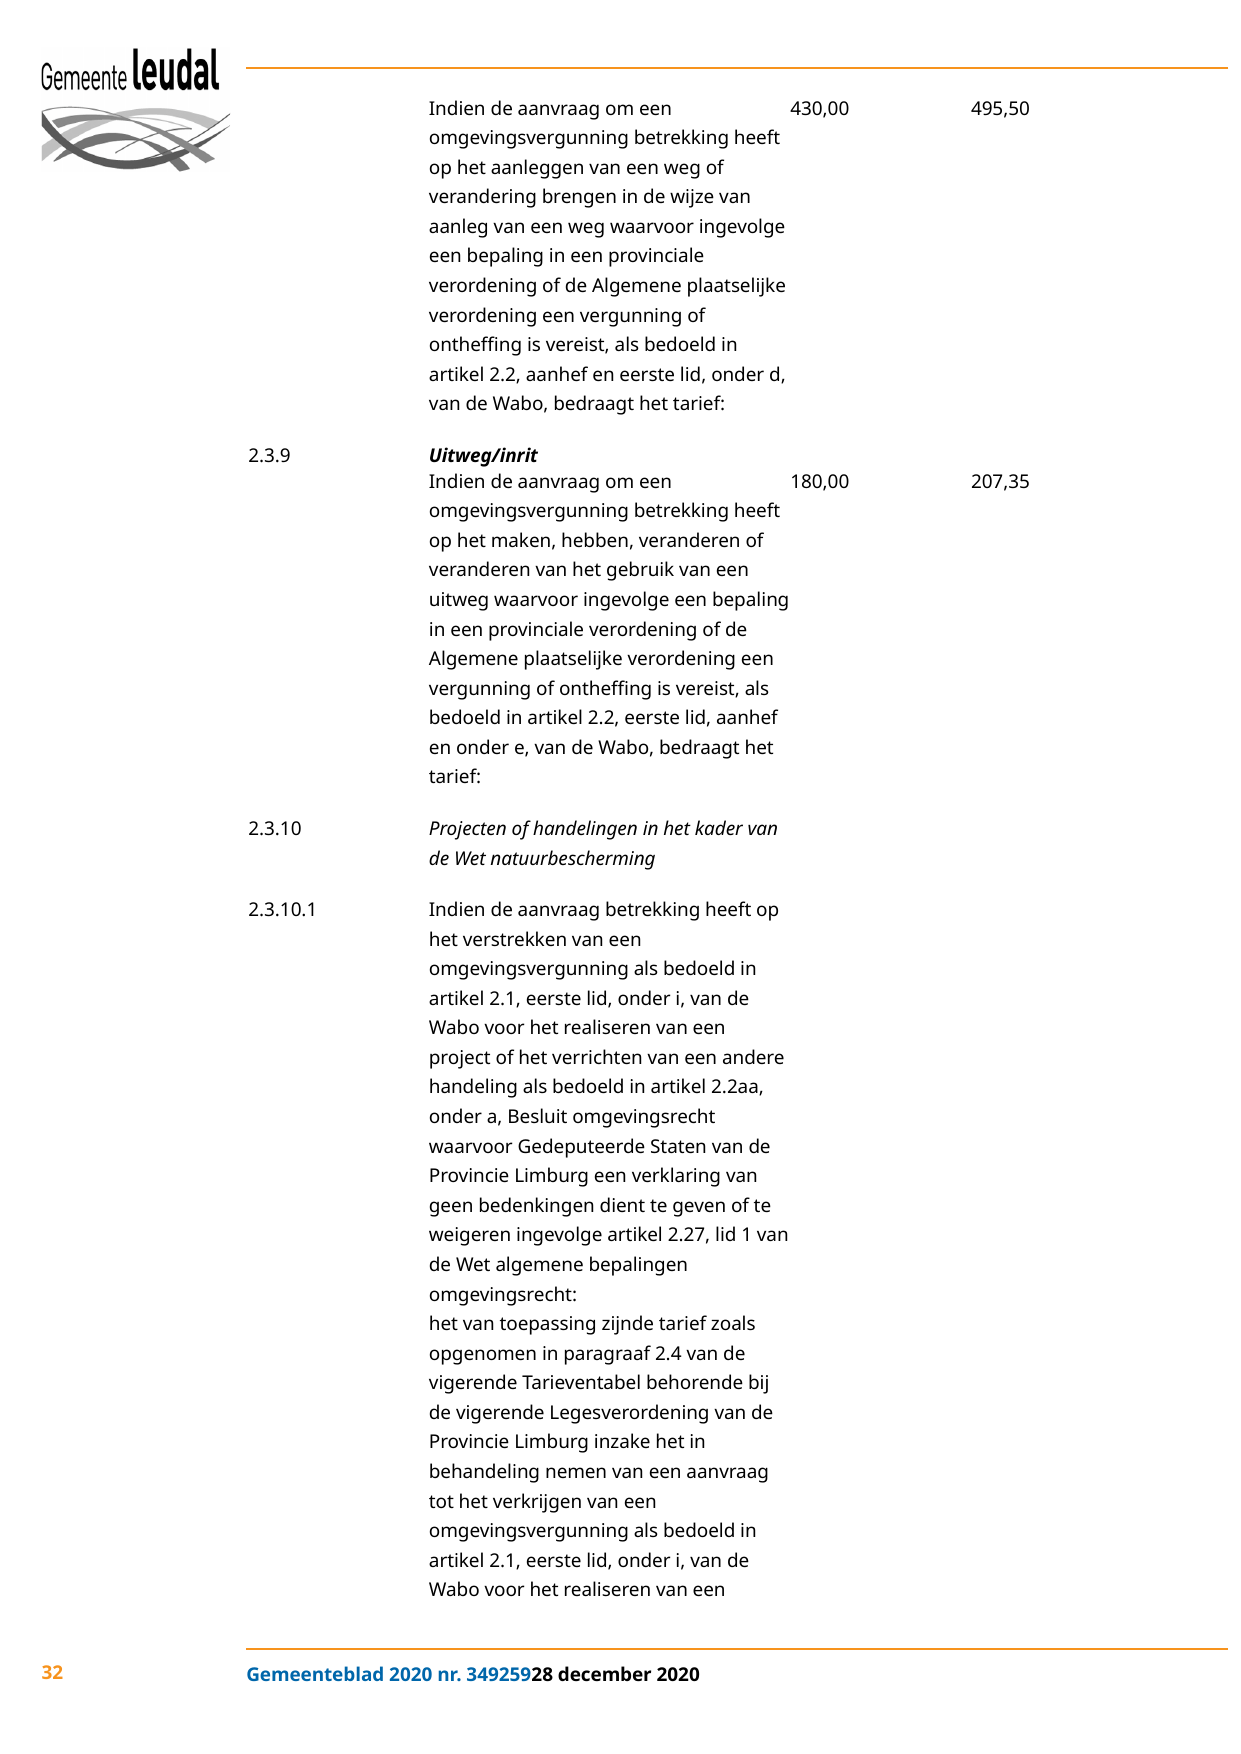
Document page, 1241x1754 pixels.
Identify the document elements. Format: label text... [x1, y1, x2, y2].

table_cell [248, 95, 429, 416]
table_cell [429, 789, 790, 815]
table_cell 207,35 [971, 468, 1152, 789]
table_cell [971, 896, 1152, 1602]
picture [41, 47, 231, 172]
table_cell 430,00 [790, 95, 971, 416]
table_cell Projecten of handelingen in het kader van de Wet natuurbescherming [429, 815, 790, 870]
table_cell [248, 870, 429, 896]
table_cell [971, 870, 1152, 896]
table_cell [971, 416, 1152, 442]
table_cell 2.3.9 [248, 442, 429, 468]
table_cell [971, 442, 1152, 468]
table_cell [971, 815, 1152, 870]
table_cell [971, 789, 1152, 815]
table_cell 495,50 [971, 95, 1152, 416]
table_cell 180,00 [790, 468, 971, 789]
table_cell [429, 416, 790, 442]
table_cell [429, 870, 790, 896]
table_cell 2.3.10.1 [248, 896, 429, 1602]
table_cell [248, 416, 429, 442]
table_cell [790, 442, 971, 468]
table_cell Indien de aanvraag om een omgevingsvergunning betrekking heeft op het aanleggen van een weg of verandering brengen in de wijze van aanleg van een weg waarvoor ingevolge een bepaling in een provinciale verordening of de Algemene plaatselijke verordening een vergunning of ontheffing is vereist, als bedoeld in artikel 2.2, aanhef en eerste lid, onder d, van de Wabo, bedraagt het tarief: [429, 95, 790, 416]
table_cell Indien de aanvraag betrekking heeft op het verstrekken van een omgevingsvergunning als bedoeld in artikel 2.1, eerste lid, onder i, van de Wabo voor het realiseren van een project of het verrichten van een andere handeling als bedoeld in artikel 2.2aa, onder a, Besluit omgevingsrecht waarvoor Gedeputeerde Staten van de Provincie Limburg een verklaring van geen bedenkingen dient te geven of te weigeren ingevolge artikel 2.27, lid 1 van de Wet algemene bepalingen omgevingsrecht: het van toepassing zijnde tarief zoals opgenomen in paragraaf 2.4 van de vigerende Tarieventabel behorende bij de vigerende Legesverordening van de Provincie Limburg inzake het in behandeling nemen van een aanvraag tot het verkrijgen van een omgevingsvergunning als bedoeld in artikel 2.1, eerste lid, onder i, van de Wabo voor het realiseren van een [429, 896, 790, 1602]
table_cell [790, 896, 971, 1602]
table_cell [790, 870, 971, 896]
table_cell 2.3.10 [248, 815, 429, 870]
table_cell [248, 468, 429, 789]
table_cell [790, 416, 971, 442]
table_cell [248, 789, 429, 815]
table_cell [790, 815, 971, 870]
table_cell Indien de aanvraag om een omgevingsvergunning betrekking heeft op het maken, hebben, veranderen of veranderen van het gebruik van een uitweg waarvoor ingevolge een bepaling in een provinciale verordening of de Algemene plaatselijke verordening een vergunning of ontheffing is vereist, als bedoeld in artikel 2.2, eerste lid, aanhef en onder e, van de Wabo, bedraagt het tarief: [429, 468, 790, 789]
table_cell [790, 789, 971, 815]
table_cell Uitweg/inrit [429, 442, 790, 468]
